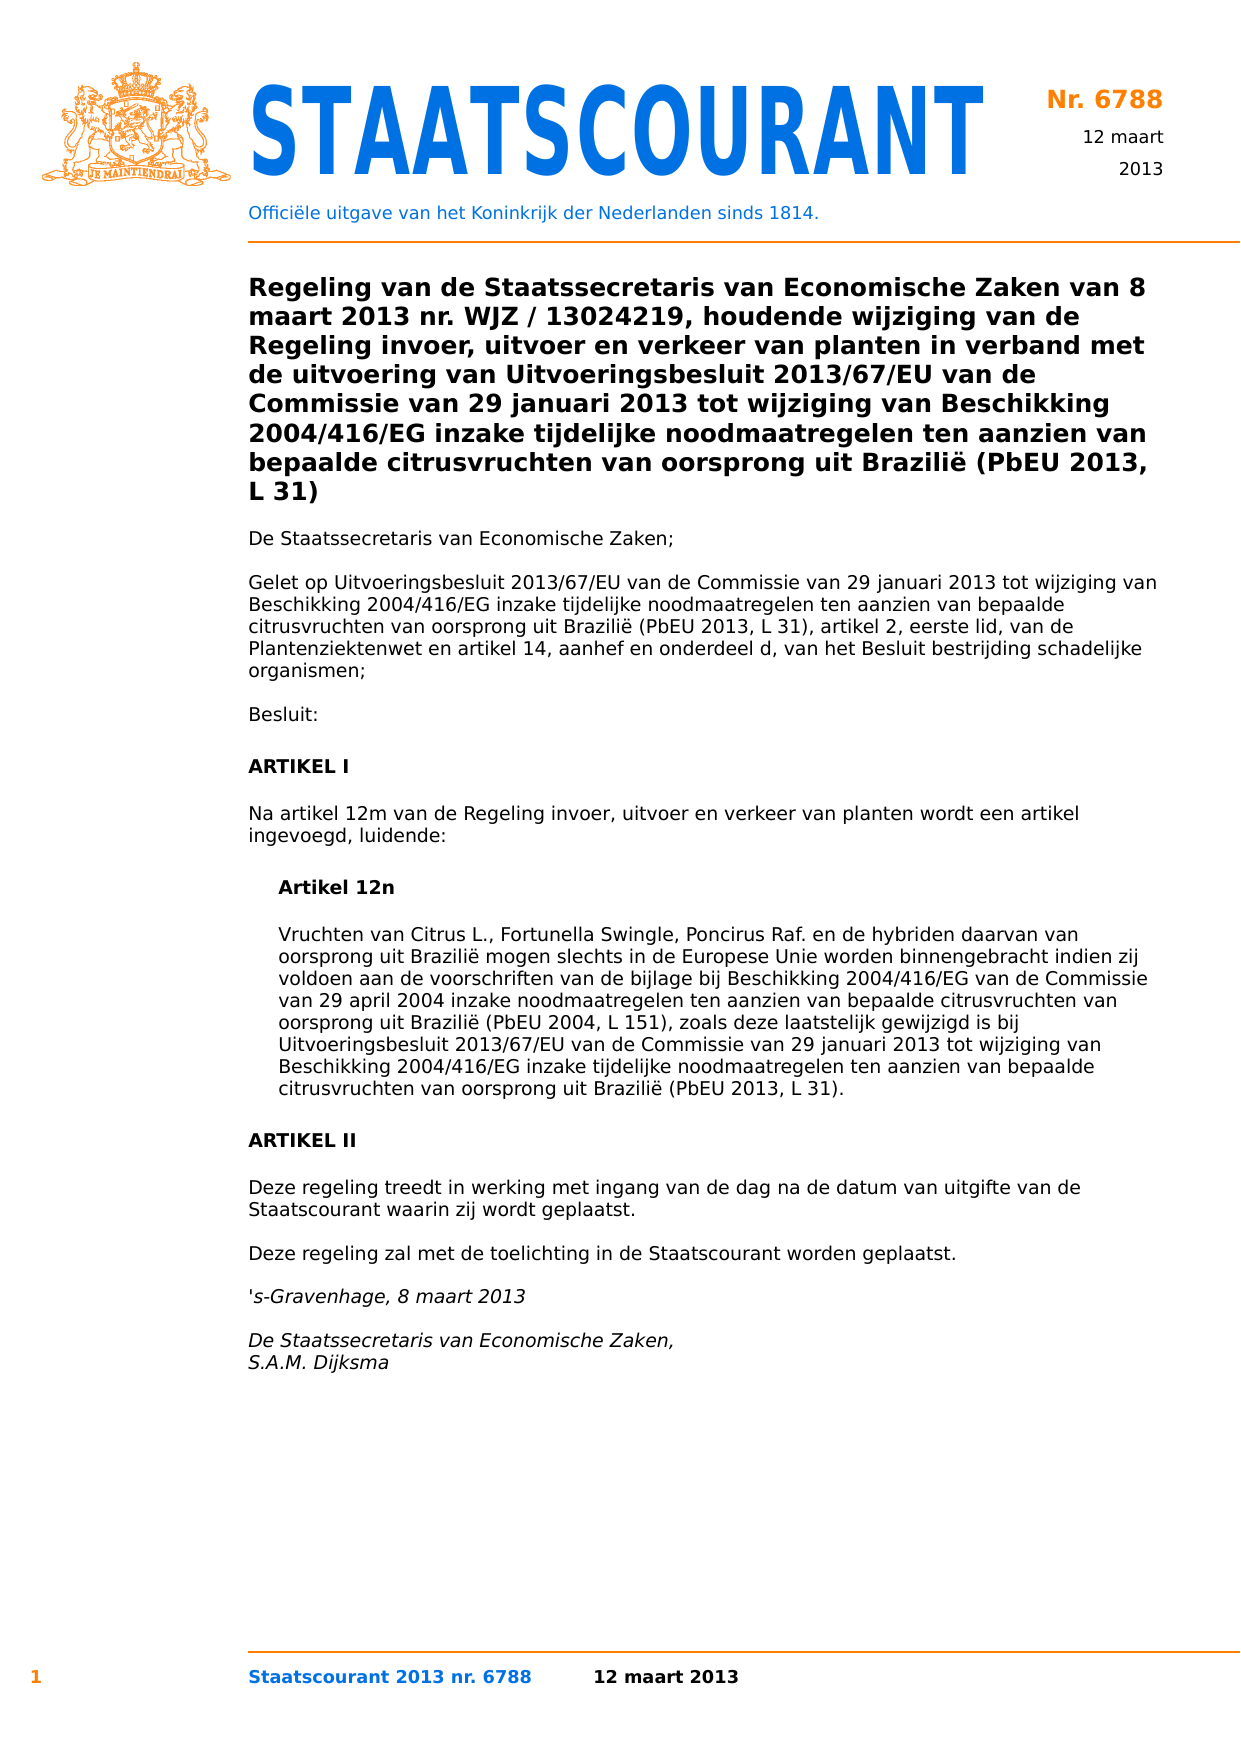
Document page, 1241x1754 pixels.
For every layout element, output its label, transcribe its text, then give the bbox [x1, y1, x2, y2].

table_header STAATSCOURANT [248, 62, 998, 203]
subtitle Artikel 12n [278, 877, 1163, 899]
text Deze regeling zal met de toelichting in de Staatscourant worden geplaatst. [248, 1242, 1163, 1264]
text De Staatssecretaris van Economische Zaken, S.A.M. Dijksma [248, 1330, 1163, 1374]
text 's-Gravenhage, 8 maart 2013 [248, 1286, 1163, 1308]
subtitle Regeling van de Staatssecretaris van Economische Zaken van 8 maart 2013 nr. WJZ / 13024219, houdende wijziging van de Regeling invoer, uitvoer en verkeer van planten in verband met de uitvoering van Uitvoeringsbesluit 2013/67/EU van de Commissie van 29 januari 2013 tot wijziging van Beschikking 2004/416/EG inzake tijdelijke noodmaatregelen ten aanzien van bepaalde citrusvruchten van oorsprong uit Brazilië (PbEU 2013, L 31) [248, 273, 1163, 506]
text Deze regeling treedt in werking met ingang van de dag na de datum van uitgifte van de Staatscourant waarin zij wordt geplaatst. [248, 1177, 1163, 1221]
table_cell 2013 [998, 153, 1240, 203]
picture [41, 62, 231, 186]
table_cell 12 maart [998, 121, 1240, 153]
table_header Nr. 6788 [998, 62, 1240, 121]
text Na artikel 12m van de Regeling invoer, uitvoer en verkeer van planten wordt een artikel ingevoegd, luidende: [248, 803, 1163, 847]
table_header [25, 62, 248, 241]
subtitle ARTIKEL I [248, 756, 1163, 778]
text Besluit: [248, 704, 1163, 726]
text Vruchten van Citrus L., Fortunella Swingle, Poncirus Raf. en de hybriden daarvan van oorsprong uit Brazilië mogen slechts in de Europese Unie worden binnengebracht indien zij voldoen aan de voorschriften van de bijlage bij Beschikking 2004/416/EG van de Commissie van 29 april 2004 inzake noodmaatregelen ten aanzien van bepaalde citrusvruchten van oorsprong uit Brazilië (PbEU 2004, L 151), zoals deze laatstelijk gewijzigd is bij Uitvoeringsbesluit 2013/67/EU van de Commissie van 29 januari 2013 tot wijziging van Beschikking 2004/416/EG inzake tijdelijke noodmaatregelen ten aanzien van bepaalde citrusvruchten van oorsprong uit Brazilië (PbEU 2013, L 31). [278, 924, 1163, 1099]
text De Staatssecretaris van Economische Zaken; [248, 528, 1163, 550]
table_cell Officiële uitgave van het Koninkrijk der Nederlanden sinds 1814. [248, 203, 1240, 241]
subtitle ARTIKEL II [248, 1129, 1163, 1152]
text Gelet op Uitvoeringsbesluit 2013/67/EU van de Commissie van 29 januari 2013 tot wijziging van Beschikking 2004/416/EG inzake tijdelijke noodmaatregelen ten aanzien van bepaalde citrusvruchten van oorsprong uit Brazilië (PbEU 2013, L 31), artikel 2, eerste lid, van de Plantenziektenwet en artikel 14, aanhef en onderdeel d, van het Besluit bestrijding schadelijke organismen; [248, 572, 1163, 682]
